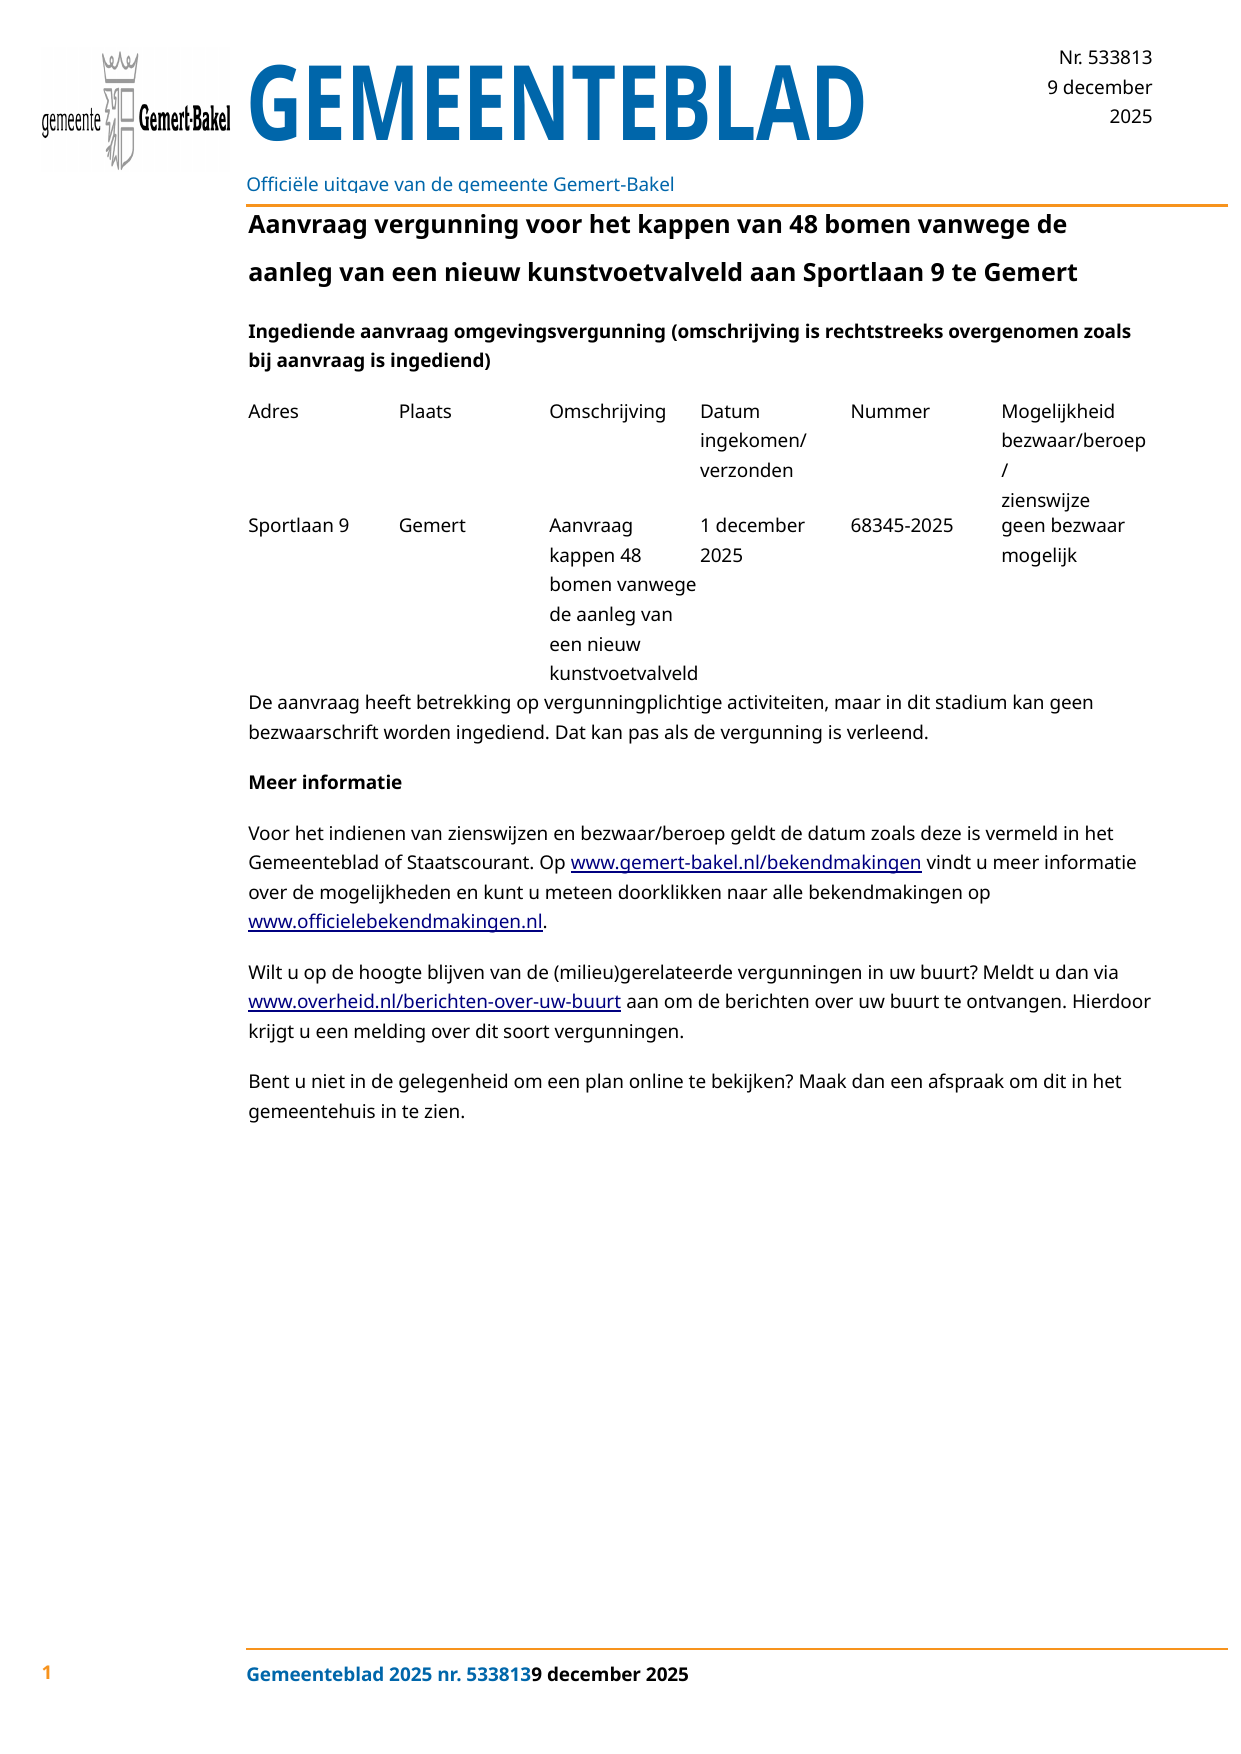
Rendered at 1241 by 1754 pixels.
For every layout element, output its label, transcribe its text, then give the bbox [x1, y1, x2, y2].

table_cell Gemert [399, 513, 549, 686]
table_cell Sportlaan 9 [248, 513, 398, 686]
table_header Mogelijkheid bezwaar/beroep/ zienswijze [1001, 398, 1152, 512]
table_header Nummer [850, 398, 1001, 512]
text Ingediende aanvraag omgevingsvergunning (omschrijving is rechtstreeks overgenomen zoals bij aanvraag is ingediend) [248, 318, 1152, 373]
picture [41, 47, 231, 172]
table_header Datum ingekomen/ verzonden [700, 398, 850, 512]
table_header Adres [248, 398, 398, 512]
text Aanvraag vergunning voor het kappen van 48 bomen vanwege de aanleg van een nieuw kunstvoetvalveld aan Sportlaan 9 te Gemert [248, 207, 1152, 288]
text Meer informatie [248, 769, 1152, 795]
table_cell geen bezwaar mogelijk [1001, 513, 1152, 686]
text Bent u niet in de gelegenheid om een plan online te bekijken? Maak dan een afspraak om dit in het gemeentehuis in te zien. [248, 1068, 1152, 1124]
text Wilt u op de hoogte blijven van de (milieu)gerelateerde vergunningen in uw buurt? Meldt u dan via www.overheid.nl/berichten-over-uw-buurt aan om de berichten over uw buurt te ontvangen. Hierdoor krijgt u een melding over dit soort vergunningen. [248, 959, 1152, 1044]
text Voor het indienen van zienswijzen en bezwaar/beroep geldt de datum zoals deze is vermeld in het Gemeenteblad of Staatscourant. Op www.gemert-bakel.nl/bekendmakingen vindt u meer informatie over de mogelijkheden en kunt u meteen doorklikken naar alle bekendmakingen op www.officielebekendmakingen.nl. [248, 820, 1152, 934]
table_header Plaats [399, 398, 549, 512]
table_header Omschrijving [549, 398, 700, 512]
table_cell 1 december 2025 [700, 513, 850, 686]
table_cell 68345-2025 [850, 513, 1001, 686]
table_cell Aanvraag kappen 48 bomen vanwege de aanleg van een nieuw kunstvoetvalveld [549, 513, 700, 686]
text De aanvraag heeft betrekking op vergunningplichtige activiteiten, maar in dit stadium kan geen bezwaarschrift worden ingediend. Dat kan pas als de vergunning is verleend. [248, 689, 1152, 745]
